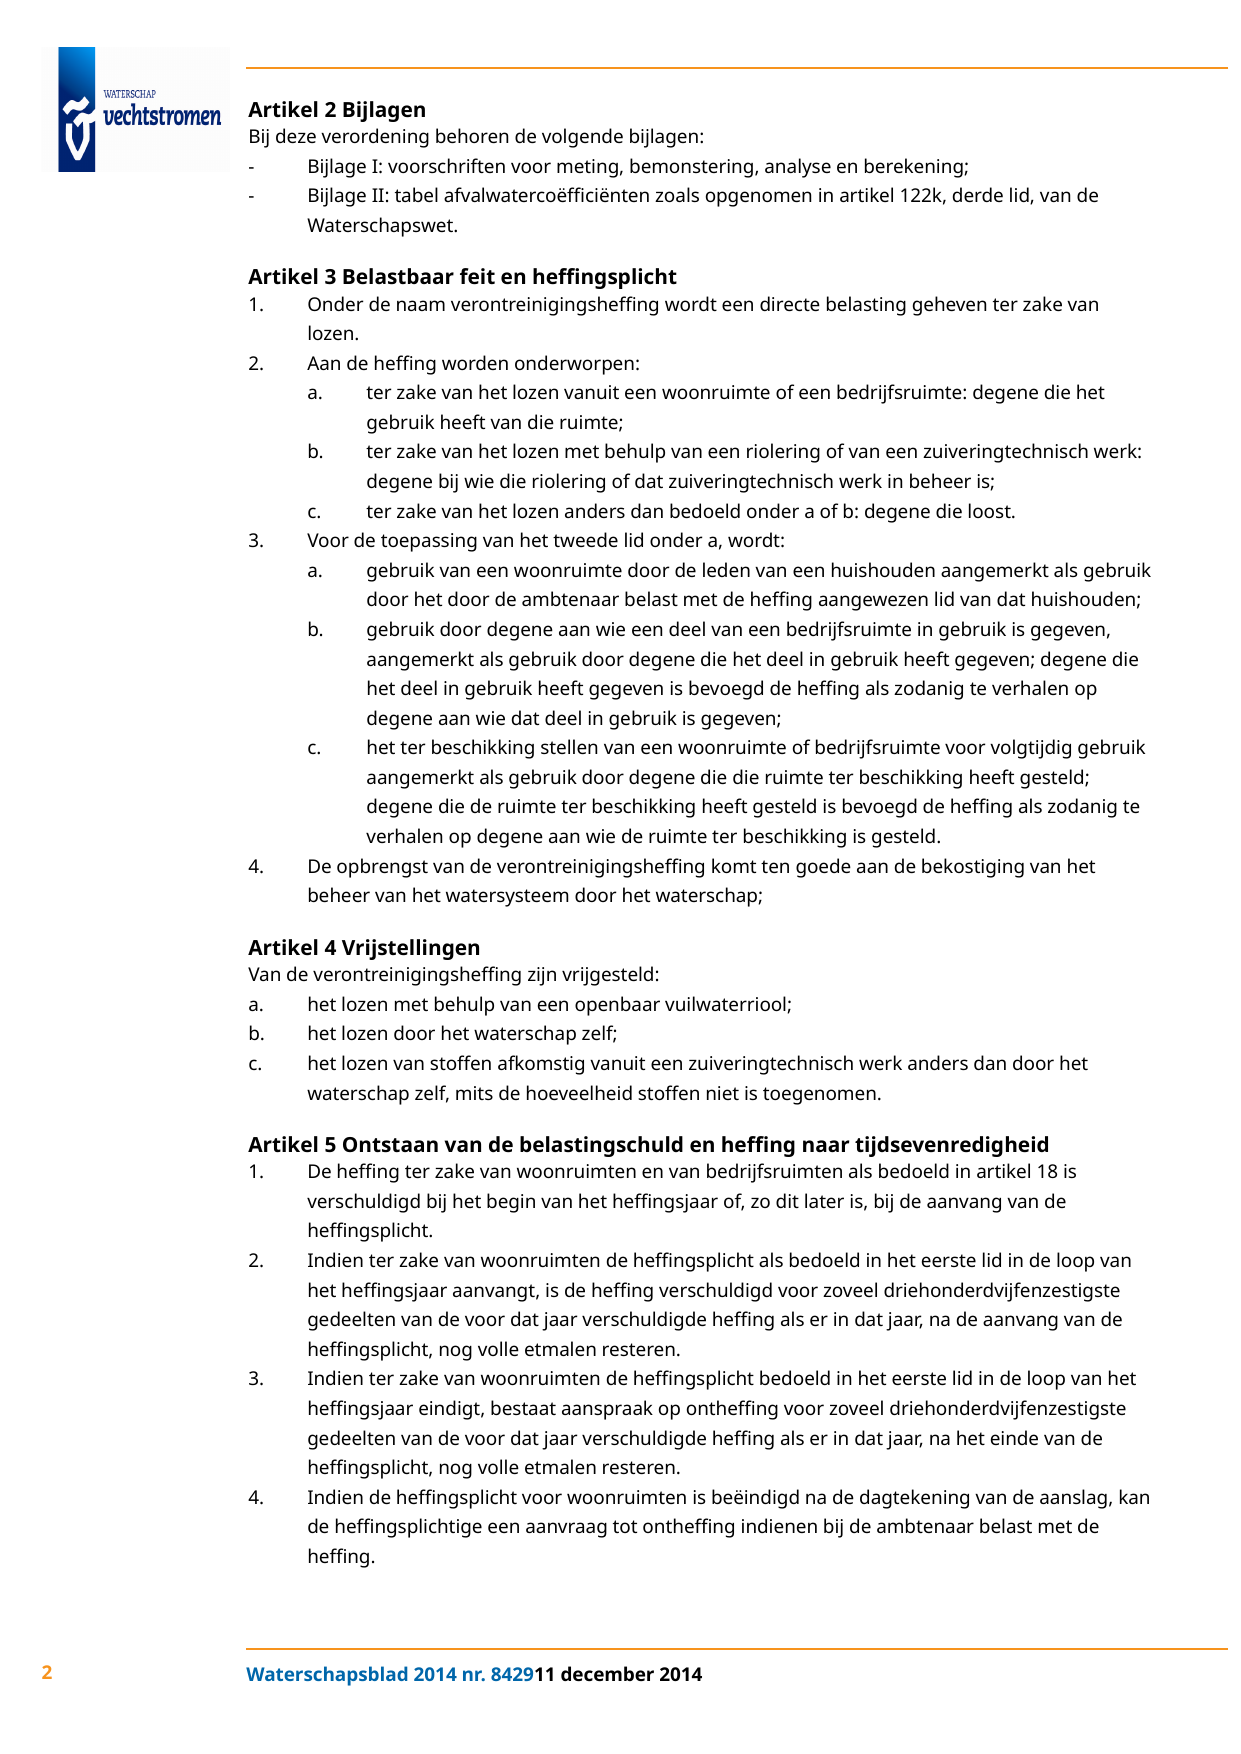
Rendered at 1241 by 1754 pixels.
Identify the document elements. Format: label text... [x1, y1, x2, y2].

picture [41, 47, 231, 172]
list Voor de toepassing van het tweede lid onder a, wordt: [248, 527, 1152, 553]
text Artikel 4 Vrijstellingen [248, 933, 1152, 961]
list Bijlage II: tabel afvalwatercoëfficiënten zoals opgenomen in artikel 122k, derde lid, van de Waterschapswet. [248, 182, 1152, 238]
text Artikel 2 Bijlagen [248, 95, 1152, 123]
list Indien ter zake van woonruimten de heffingsplicht bedoeld in het eerste lid in de loop van het heffingsjaar eindigt, bestaat aanspraak op ontheffing voor zoveel driehonderdvijfenzestigste gedeelten van de voor dat jaar verschuldigde heffing als er in dat jaar, na het einde van de heffingsplicht, nog volle etmalen resteren. [248, 1366, 1152, 1480]
list De heffing ter zake van woonruimten en van bedrijfsruimten als bedoeld in artikel 18 is verschuldigd bij het begin van het heffingsjaar of, zo dit later is, bij de aanvang van de heffingsplicht. [248, 1158, 1152, 1243]
list ter zake van het lozen met behulp van een riolering of van een zuiveringtechnisch werk: degene bij wie die riolering of dat zuiveringtechnisch werk in beheer is; [307, 439, 1152, 494]
list het lozen van stoffen afkomstig vanuit een zuiveringtechnisch werk anders dan door het waterschap zelf, mits de hoeveelheid stoffen niet is toegenomen. [248, 1050, 1152, 1105]
list Aan de heffing worden onderworpen: [248, 350, 1152, 376]
text Artikel 5 Ontstaan van de belastingschuld en heffing naar tijdsevenredigheid [248, 1130, 1152, 1158]
list De opbrengst van de verontreinigingsheffing komt ten goede aan de bekostiging van het beheer van het watersysteem door het waterschap; [248, 853, 1152, 908]
text Artikel 3 Belastbaar feit en heffingsplicht [248, 262, 1152, 291]
list gebruik door degene aan wie een deel van een bedrijfsruimte in gebruik is gegeven, aangemerkt als gebruik door degene die het deel in gebruik heeft gegeven; degene die het deel in gebruik heeft gegeven is bevoegd de heffing als zodanig te verhalen op degene aan wie dat deel in gebruik is gegeven; [307, 616, 1152, 731]
list Indien de heffingsplicht voor woonruimten is beëindigd na de dagtekening van de aanslag, kan de heffingsplichtige een aanvraag tot ontheffing indienen bij de ambtenaar belast met de heffing. [248, 1484, 1152, 1569]
list ter zake van het lozen vanuit een woonruimte of een bedrijfsruimte: degene die het gebruik heeft van die ruimte; [307, 379, 1152, 435]
list Onder de naam verontreinigingsheffing wordt een directe belasting geheven ter zake van lozen. [248, 291, 1152, 346]
list het lozen met behulp van een openbaar vuilwaterriool; [248, 991, 1152, 1017]
list ter zake van het lozen anders dan bedoeld onder a of b: degene die loost. [307, 498, 1152, 524]
list Bijlage I: voorschriften voor meting, bemonstering, analyse en berekening; [248, 153, 1152, 178]
list Indien ter zake van woonruimten de heffingsplicht als bedoeld in het eerste lid in de loop van het heffingsjaar aanvangt, is de heffing verschuldigd voor zoveel driehonderdvijfenzestigste gedeelten van de voor dat jaar verschuldigde heffing als er in dat jaar, na de aanvang van de heffingsplicht, nog volle etmalen resteren. [248, 1247, 1152, 1362]
list het lozen door het waterschap zelf; [248, 1021, 1152, 1046]
list gebruik van een woonruimte door de leden van een huishouden aangemerkt als gebruik door het door de ambtenaar belast met de heffing aangewezen lid van dat huishouden; [307, 557, 1152, 612]
list het ter beschikking stellen van een woonruimte of bedrijfsruimte voor volgtijdig gebruik aangemerkt als gebruik door degene die die ruimte ter beschikking heeft gesteld; degene die de ruimte ter beschikking heeft gesteld is bevoegd de heffing als zodanig te verhalen op degene aan wie de ruimte ter beschikking is gesteld. [307, 734, 1152, 849]
text Van de verontreinigingsheffing zijn vrijgesteld: [248, 961, 1152, 987]
text Bij deze verordening behoren de volgende bijlagen: [248, 123, 1152, 149]
